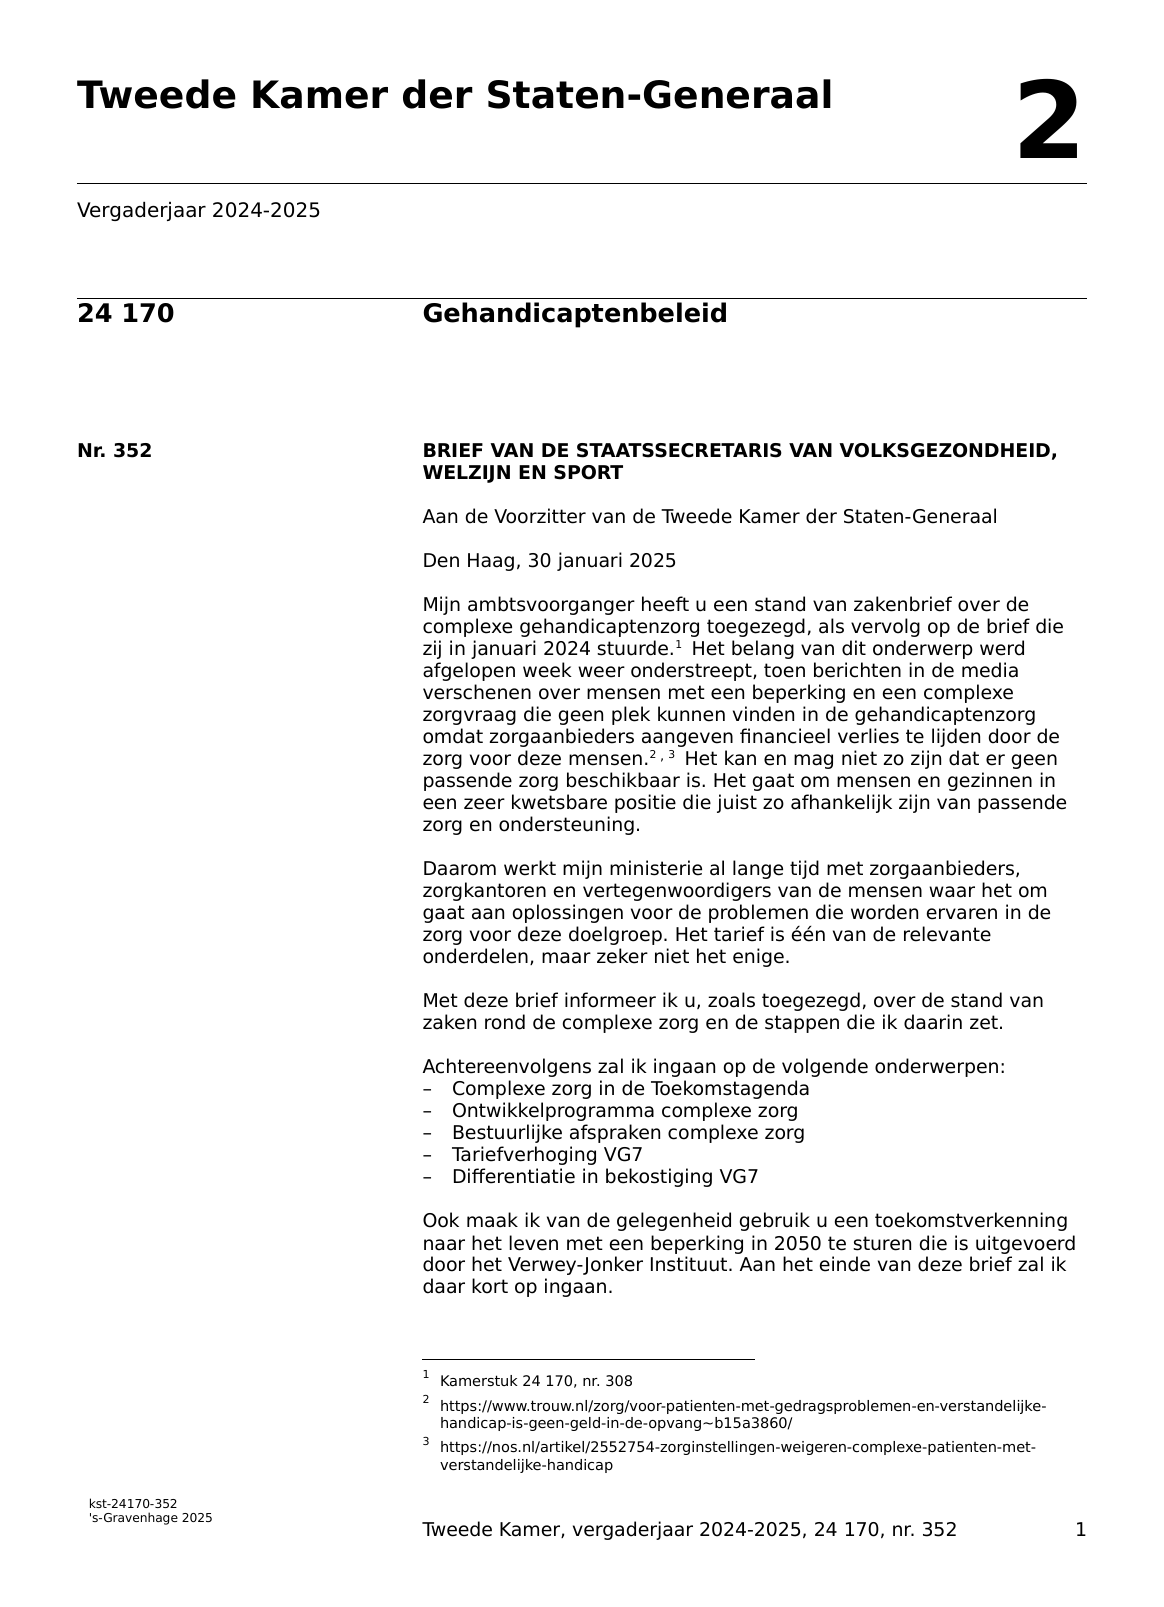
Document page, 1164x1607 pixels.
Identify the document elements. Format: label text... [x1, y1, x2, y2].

text Kamerstuk 24 170, nr. 308 [422, 1368, 1087, 1391]
text Ook maak ik van de gelegenheid gebruik u een toekomstverkenning naar het leven met een beperking in 2050 te sturen die is uitgevoerd door het Verwey-Jonker Instituut. Aan het einde van deze brief zal ik daar kort op ingaan. [422, 1210, 1087, 1298]
table_cell Vergaderjaar 2024-2025 [77, 184, 1087, 298]
text 's-Gravenhage 2025 [88, 1511, 323, 1525]
text – Differentiatie in bekostiging VG7 [422, 1166, 1087, 1188]
text Mijn ambtsvoorganger heeft u een stand van zakenbrief over de complexe gehandicaptenzorg toegezegd, als vervolg op de brief die zij in januari 2024 stuurde. Het belang van dit onderwerp werd afgelopen week weer onderstreept, toen berichten in de media verschenen over mensen met een beperking en een complexe zorgvraag die geen plek kunnen vinden in de gehandicaptenzorg omdat zorgaanbieders aangeven financieel verlies te lijden door de zorg voor deze mensen., Het kan en mag niet zo zijn dat er geen passende zorg beschikbaar is. Het gaat om mensen en gezinnen in een zeer kwetsbare positie die juist zo afhankelijk zijn van passende zorg en ondersteuning. [422, 594, 1087, 836]
table_header 2 [886, 59, 1087, 183]
text https://nos.nl/artikel/2552754-zorginstellingen-weigeren-complexe-patienten-met-verstandelijke-handicap [422, 1435, 1087, 1474]
text Daarom werkt mijn ministerie al lange tijd met zorgaanbieders, zorgkantoren en vertegenwoordigers van de mensen waar het om gaat aan oplossingen voor de problemen die worden ervaren in de zorg voor deze doelgroep. Het tarief is één van de relevante onderdelen, maar zeker niet het enige. [422, 858, 1087, 968]
text Achtereenvolgens zal ik ingaan op de volgende onderwerpen: [422, 1056, 1087, 1078]
text https://www.trouw.nl/zorg/voor-patienten-met-gedragsproblemen-en-verstandelijke-handicap-is-geen-geld-in-de-opvang~b15a3860/ [422, 1393, 1087, 1432]
text – Bestuurlijke afspraken complexe zorg [422, 1122, 1087, 1144]
text – Complexe zorg in de Toekomstagenda [422, 1078, 1087, 1100]
text – Tariefverhoging VG7 [422, 1144, 1087, 1166]
subtitle Nr. 352 BRIEF VAN DE STAATSSECRETARIS VAN VOLKSGEZONDHEID, WELZIJN EN SPORT [77, 440, 1087, 484]
text Met deze brief informeer ik u, zoals toegezegd, over de stand van zaken rond de complexe zorg en de stappen die ik daarin zet. [422, 990, 1087, 1034]
subtitle 24 170 Gehandicaptenbeleid [77, 299, 1087, 329]
text Aan de Voorzitter van de Tweede Kamer der Staten-Generaal [422, 506, 1087, 528]
table_header Tweede Kamer der Staten-Generaal [77, 59, 886, 183]
text Den Haag, 30 januari 2025 [422, 550, 1087, 572]
text kst-24170-352 [88, 1497, 323, 1511]
text – Ontwikkelprogramma complexe zorg [422, 1100, 1087, 1122]
